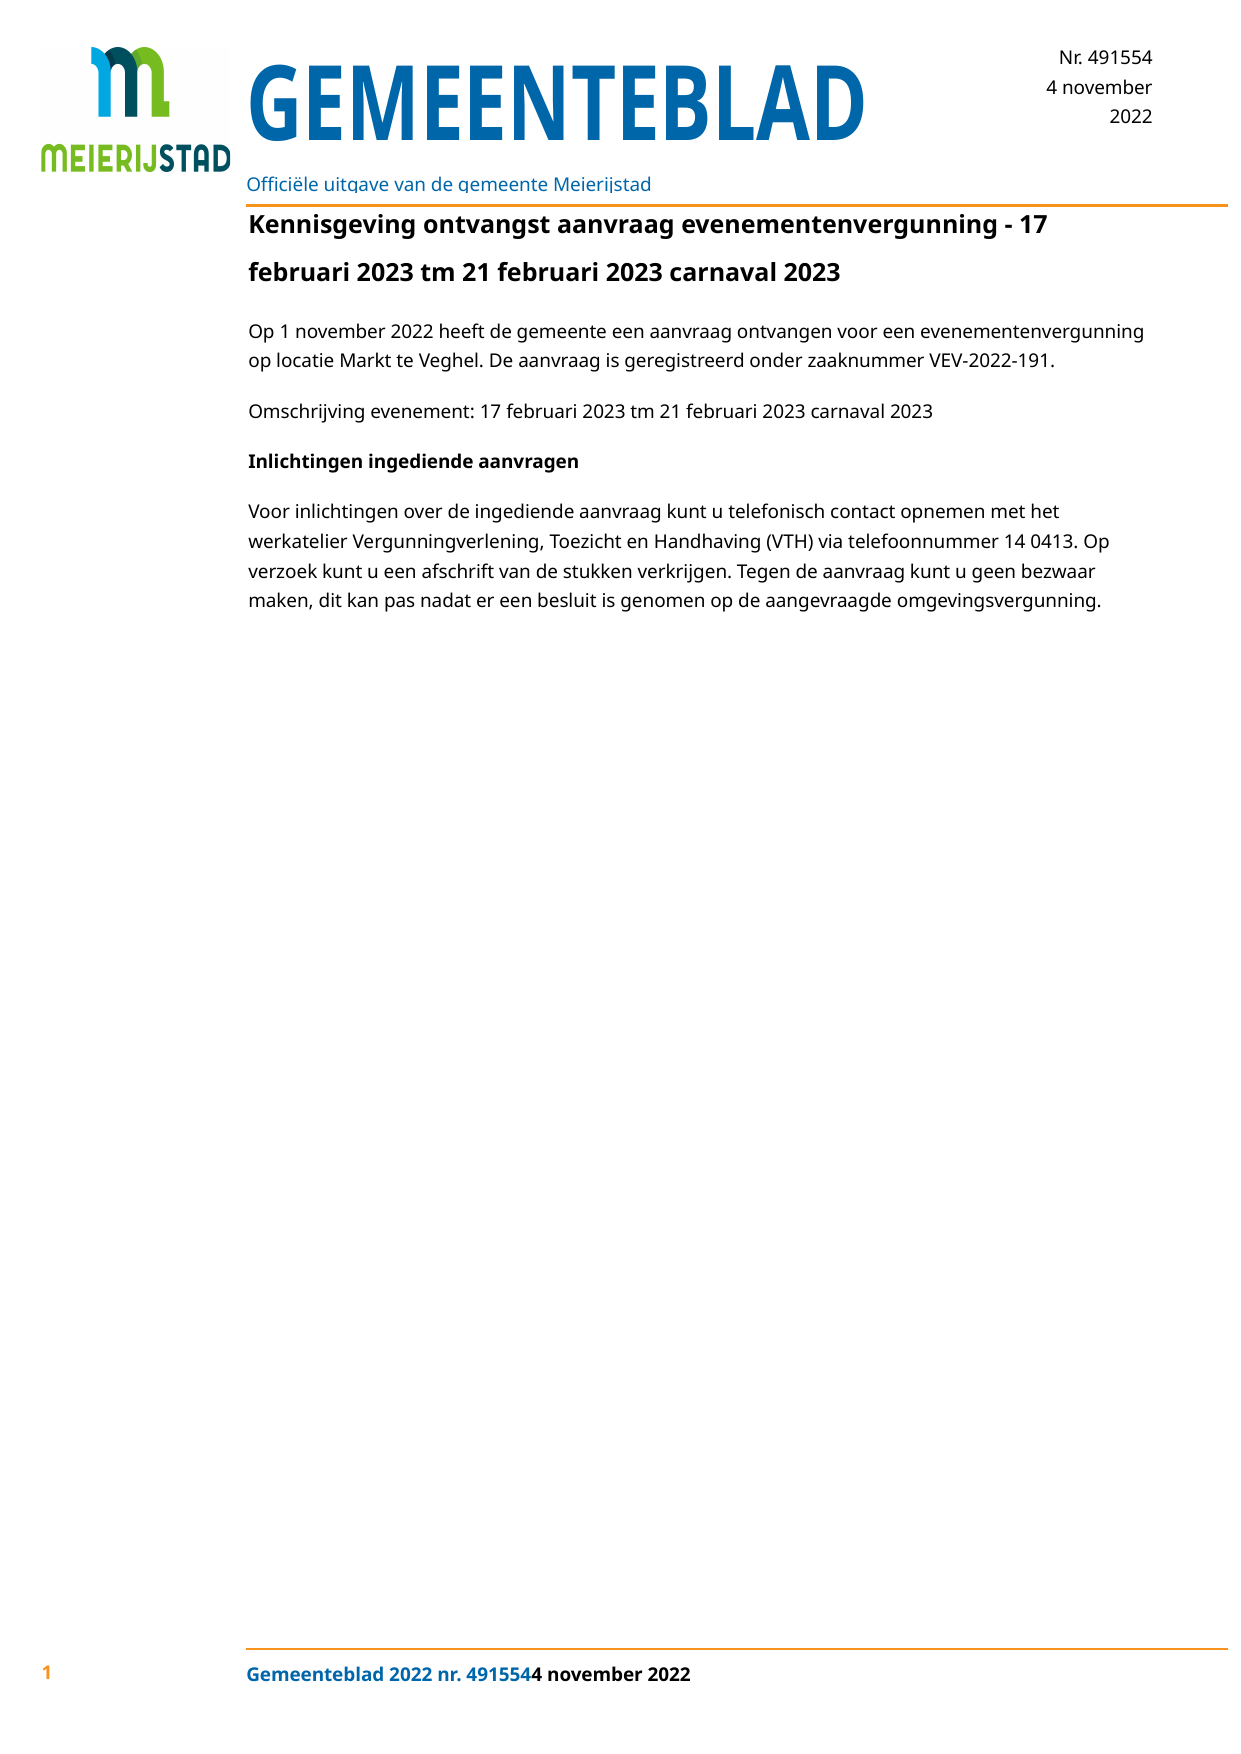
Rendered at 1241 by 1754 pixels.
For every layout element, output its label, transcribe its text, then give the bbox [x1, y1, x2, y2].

text Voor inlichtingen over de ingediende aanvraag kunt u telefonisch contact opnemen met het werkatelier Vergunningverlening, Toezicht en Handhaving (VTH) via telefoonnummer 14 0413. Op verzoek kunt u een afschrift van de stukken verkrijgen. Tegen de aanvraag kunt u geen bezwaar maken, dit kan pas nadat er een besluit is genomen op de aangevraagde omgevingsvergunning. [248, 499, 1152, 613]
picture [41, 47, 231, 172]
text Inlichtingen ingediende aanvragen [248, 448, 1152, 474]
text Omschrijving evenement: 17 februari 2023 tm 21 februari 2023 carnaval 2023 [248, 398, 1152, 424]
text Op 1 november 2022 heeft de gemeente een aanvraag ontvangen voor een evenementenvergunning op locatie Markt te Veghel. De aanvraag is geregistreerd onder zaaknummer VEV-2022-191. [248, 318, 1152, 373]
text Kennisgeving ontvangst aanvraag evenementenvergunning - 17 februari 2023 tm 21 februari 2023 carnaval 2023 [248, 207, 1152, 288]
